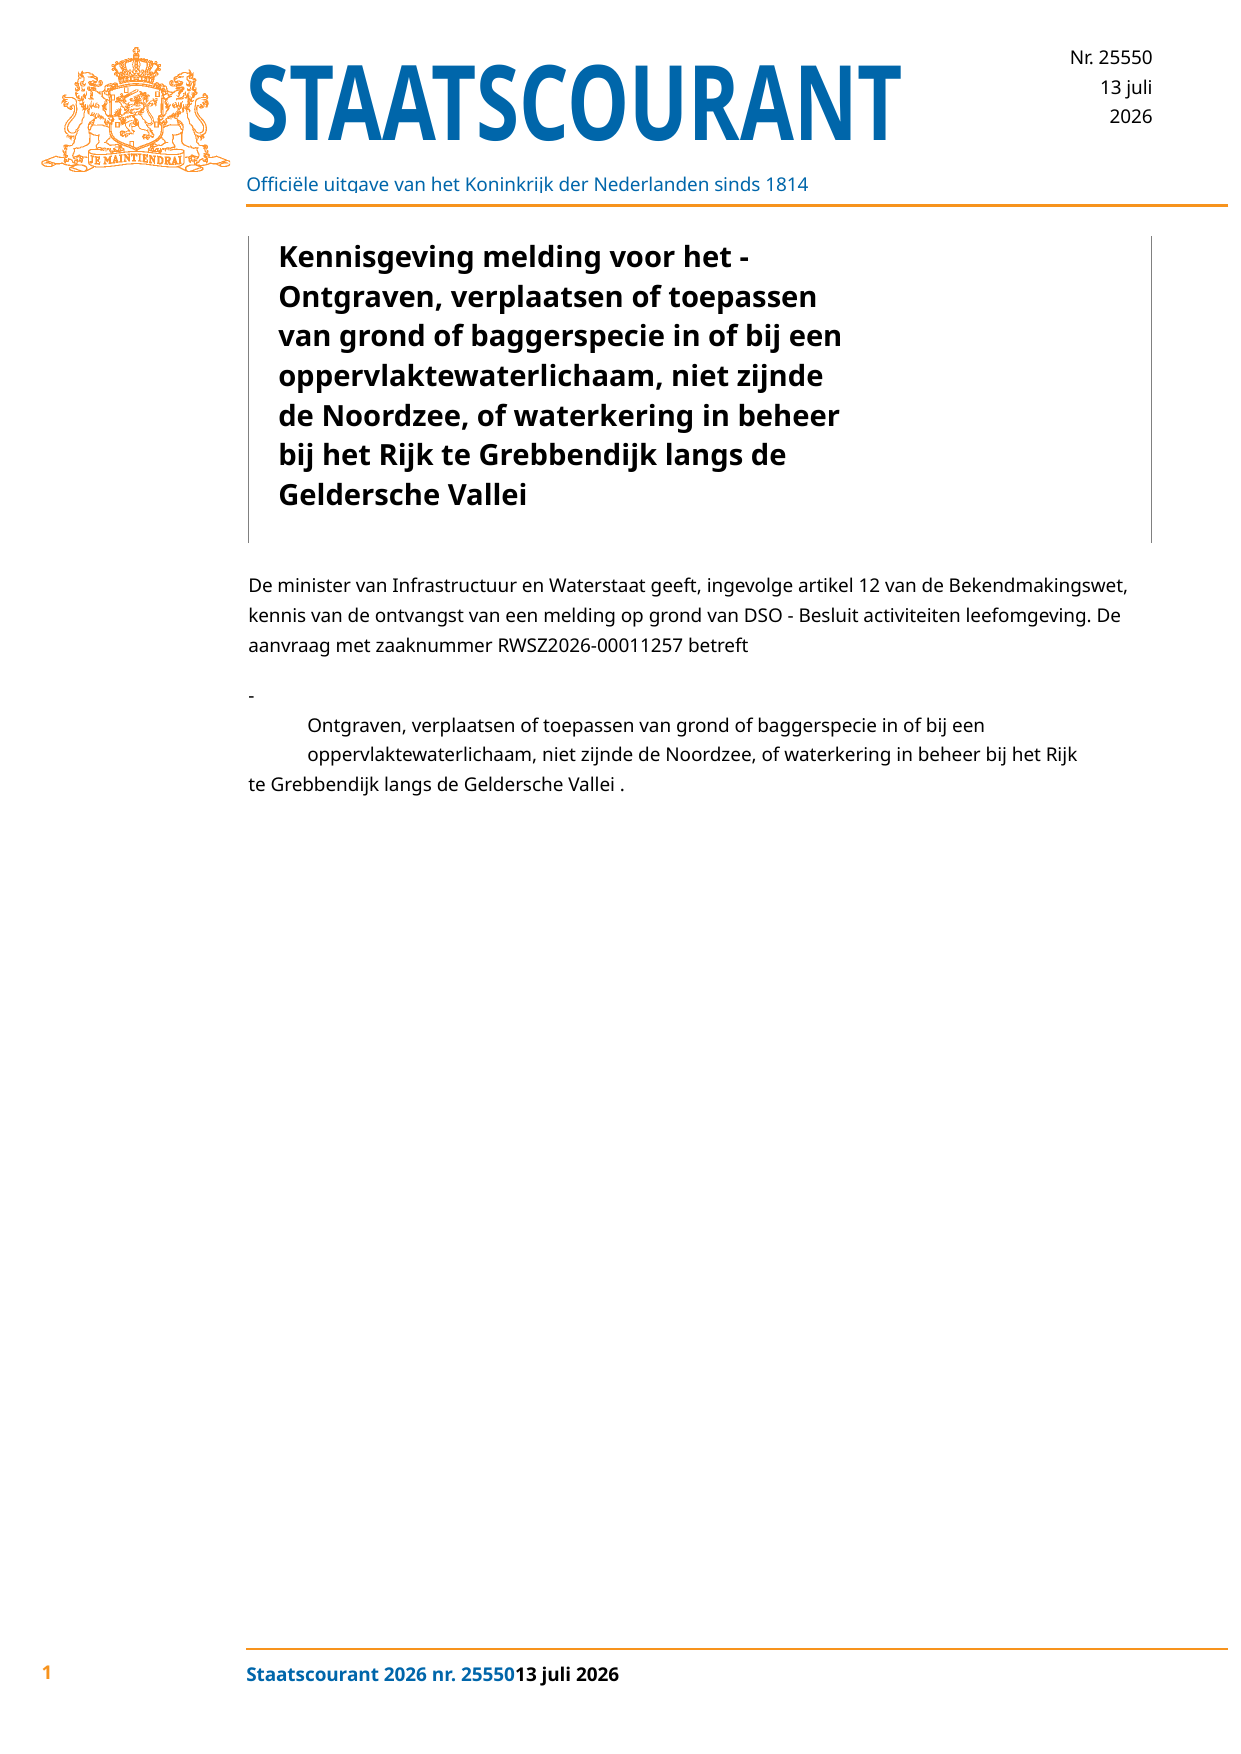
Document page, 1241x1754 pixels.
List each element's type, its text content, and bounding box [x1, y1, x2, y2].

text De minister van Infrastructuur en Waterstaat geeft, ingevolge artikel 12 van de Bekendmakingswet, kennis van de ontvangst van een melding op grond van DSO - Besluit activiteiten leefomgeving. De aanvraag met zaaknummer RWSZ2026-00011257 betreft [248, 573, 1152, 658]
list Ontgraven, verplaatsen of toepassen van grond of baggerspecie in of bij een oppervlaktewaterlichaam, niet zijnde de Noordzee, of waterkering in beheer bij het Rijk [248, 712, 1152, 767]
table_header [850, 414, 1151, 543]
table_header [850, 236, 912, 413]
table_header Kennisgeving melding voor het -Ontgraven, verplaatsen of toepassen van grond of baggerspecie in of bij een oppervlaktewaterlichaam, niet zijnde de Noordzee, of waterkering in beheer bij het Rijk te Grebbendijk langs de Geldersche Vallei [249, 236, 850, 543]
picture [912, 236, 1090, 414]
table_header [1090, 236, 1151, 413]
text te Grebbendijk langs de Geldersche Vallei . [248, 771, 1152, 797]
picture [41, 47, 231, 172]
